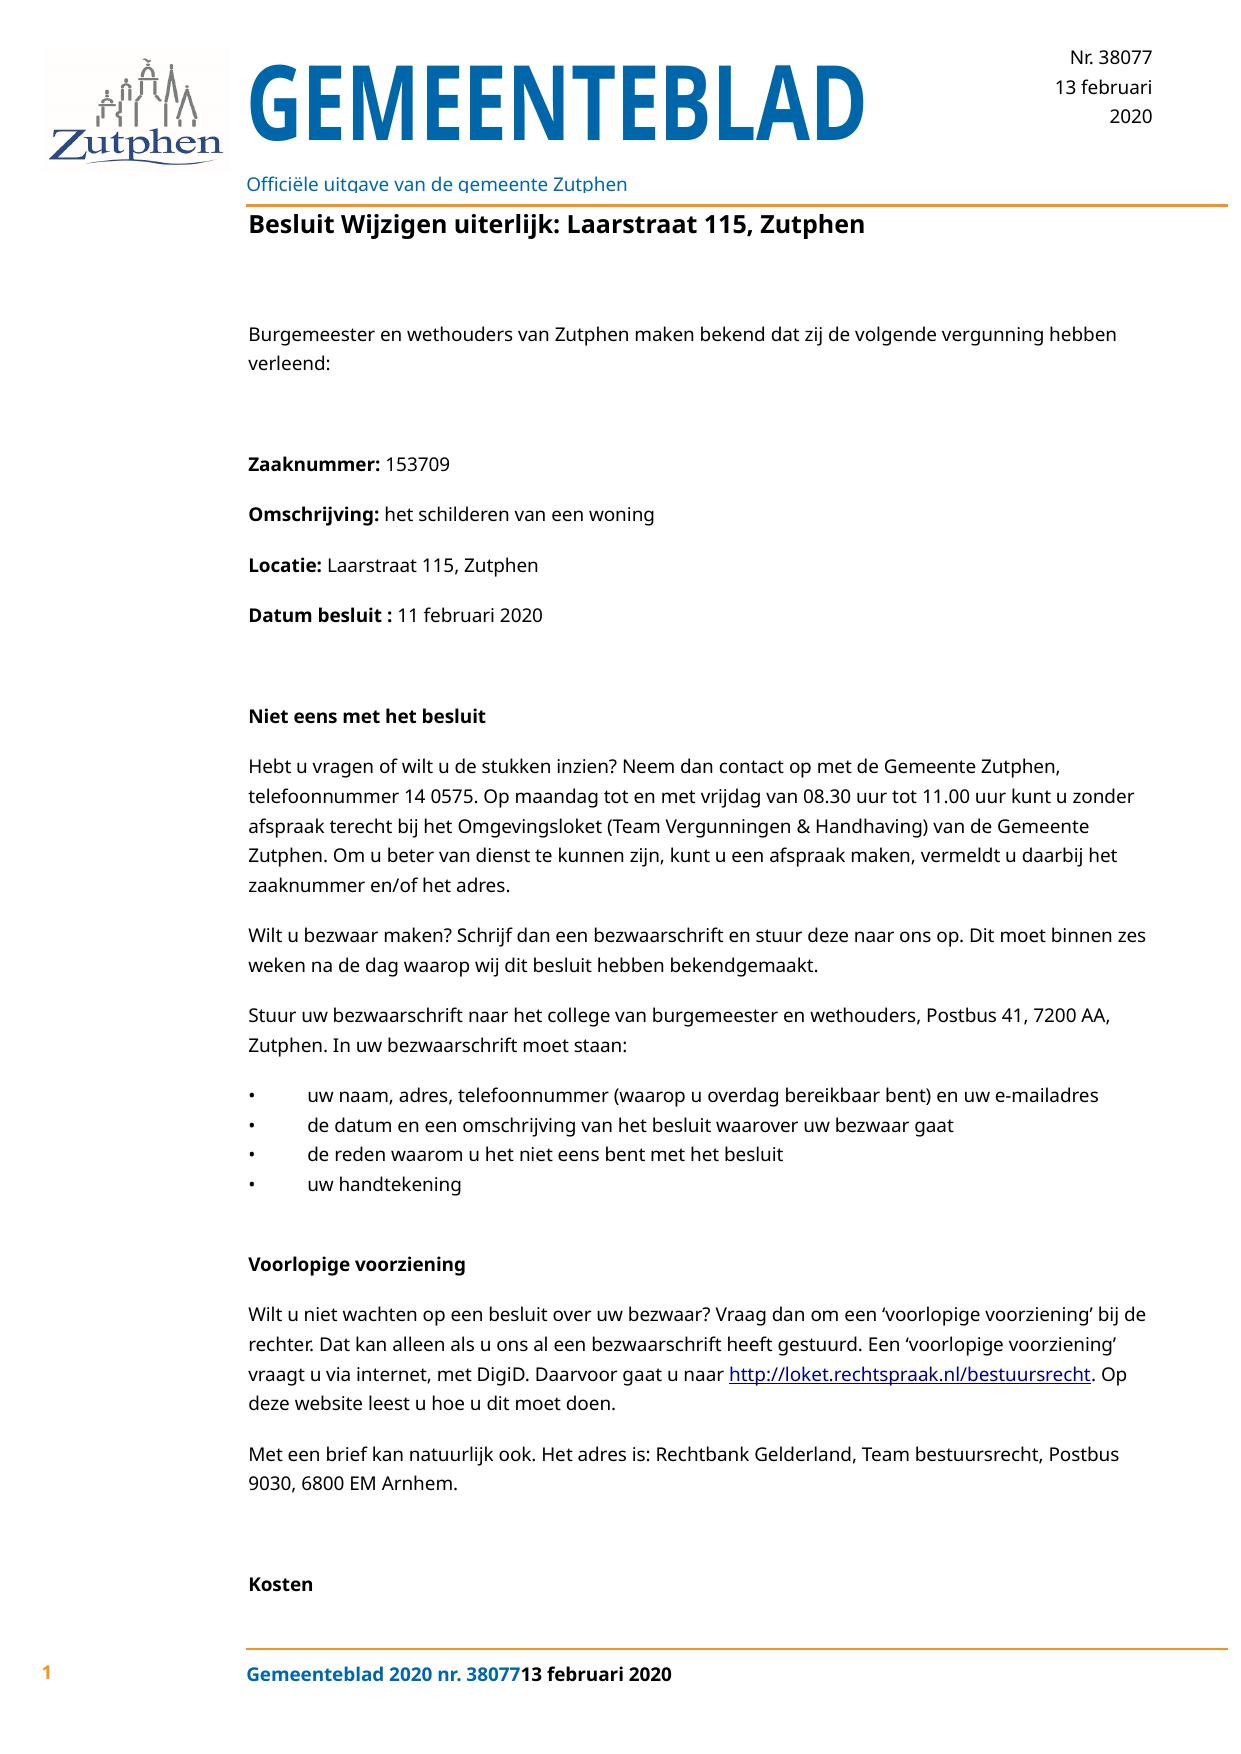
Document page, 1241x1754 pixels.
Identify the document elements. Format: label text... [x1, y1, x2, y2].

text Wilt u niet wachten op een besluit over uw bezwaar? Vraag dan om een ‘voorlopige voorziening’ bij de rechter. Dat kan alleen als u ons al een bezwaarschrift heeft gestuurd. Een ‘voorlopige voorziening’ vraagt u via internet, met DigiD. Daarvoor gaat u naar http://loket.rechtspraak.nl/bestuursrecht. Op deze website leest u hoe u dit moet doen. [248, 1302, 1152, 1416]
text Burgemeester en wethouders van Zutphen maken bekend dat zij de volgende vergunning hebben verleend: [248, 321, 1152, 376]
text Locatie: Laarstraat 115, Zutphen [248, 552, 1152, 578]
list de datum en een omschrijving van het besluit waarover uw bezwaar gaat [248, 1112, 1152, 1138]
text Omschrijving: het schilderen van een woning [248, 502, 1152, 527]
text Voorlopige voorziening [248, 1251, 1152, 1277]
text Hebt u vragen of wilt u de stukken inzien? Neem dan contact op met de Gemeente Zutphen, telefoonnummer 14 0575. Op maandag tot en met vrijdag van 08.30 uur tot 11.00 uur kunt u zonder afspraak terecht bij het Omgevingsloket (Team Vergunningen & Handhaving) van de Gemeente Zutphen. Om u beter van dienst te kunnen zijn, kunt u een afspraak maken, vermeldt u daarbij het zaaknummer en/of het adres. [248, 754, 1152, 898]
text Wilt u bezwaar maken? Schrijf dan een bezwaarschrift en stuur deze naar ons op. Dit moet binnen zes weken na de dag waarop wij dit besluit hebben bekendgemaakt. [248, 922, 1152, 978]
text Stuur uw bezwaarschrift naar het college van burgemeester en wethouders, Postbus 41, 7200 AA, Zutphen. In uw bezwaarschrift moet staan: [248, 1002, 1152, 1058]
list uw handtekening [248, 1171, 1152, 1197]
text Besluit Wijzigen uiterlijk: Laarstraat 115, Zutphen [248, 207, 1152, 241]
text Niet eens met het besluit [248, 703, 1152, 729]
list de reden waarom u het niet eens bent met het besluit [248, 1142, 1152, 1167]
picture [41, 47, 231, 172]
list uw naam, adres, telefoonnummer (waarop u overdag bereikbaar bent) en uw e-mailadres [248, 1082, 1152, 1108]
text Met een brief kan natuurlijk ook. Het adres is: Rechtbank Gelderland, Team bestuursrecht, Postbus 9030, 6800 EM Arnhem. [248, 1441, 1152, 1496]
text Datum besluit : 11 februari 2020 [248, 602, 1152, 628]
text Kosten [248, 1571, 1152, 1597]
text Zaaknummer: 153709 [248, 451, 1152, 477]
